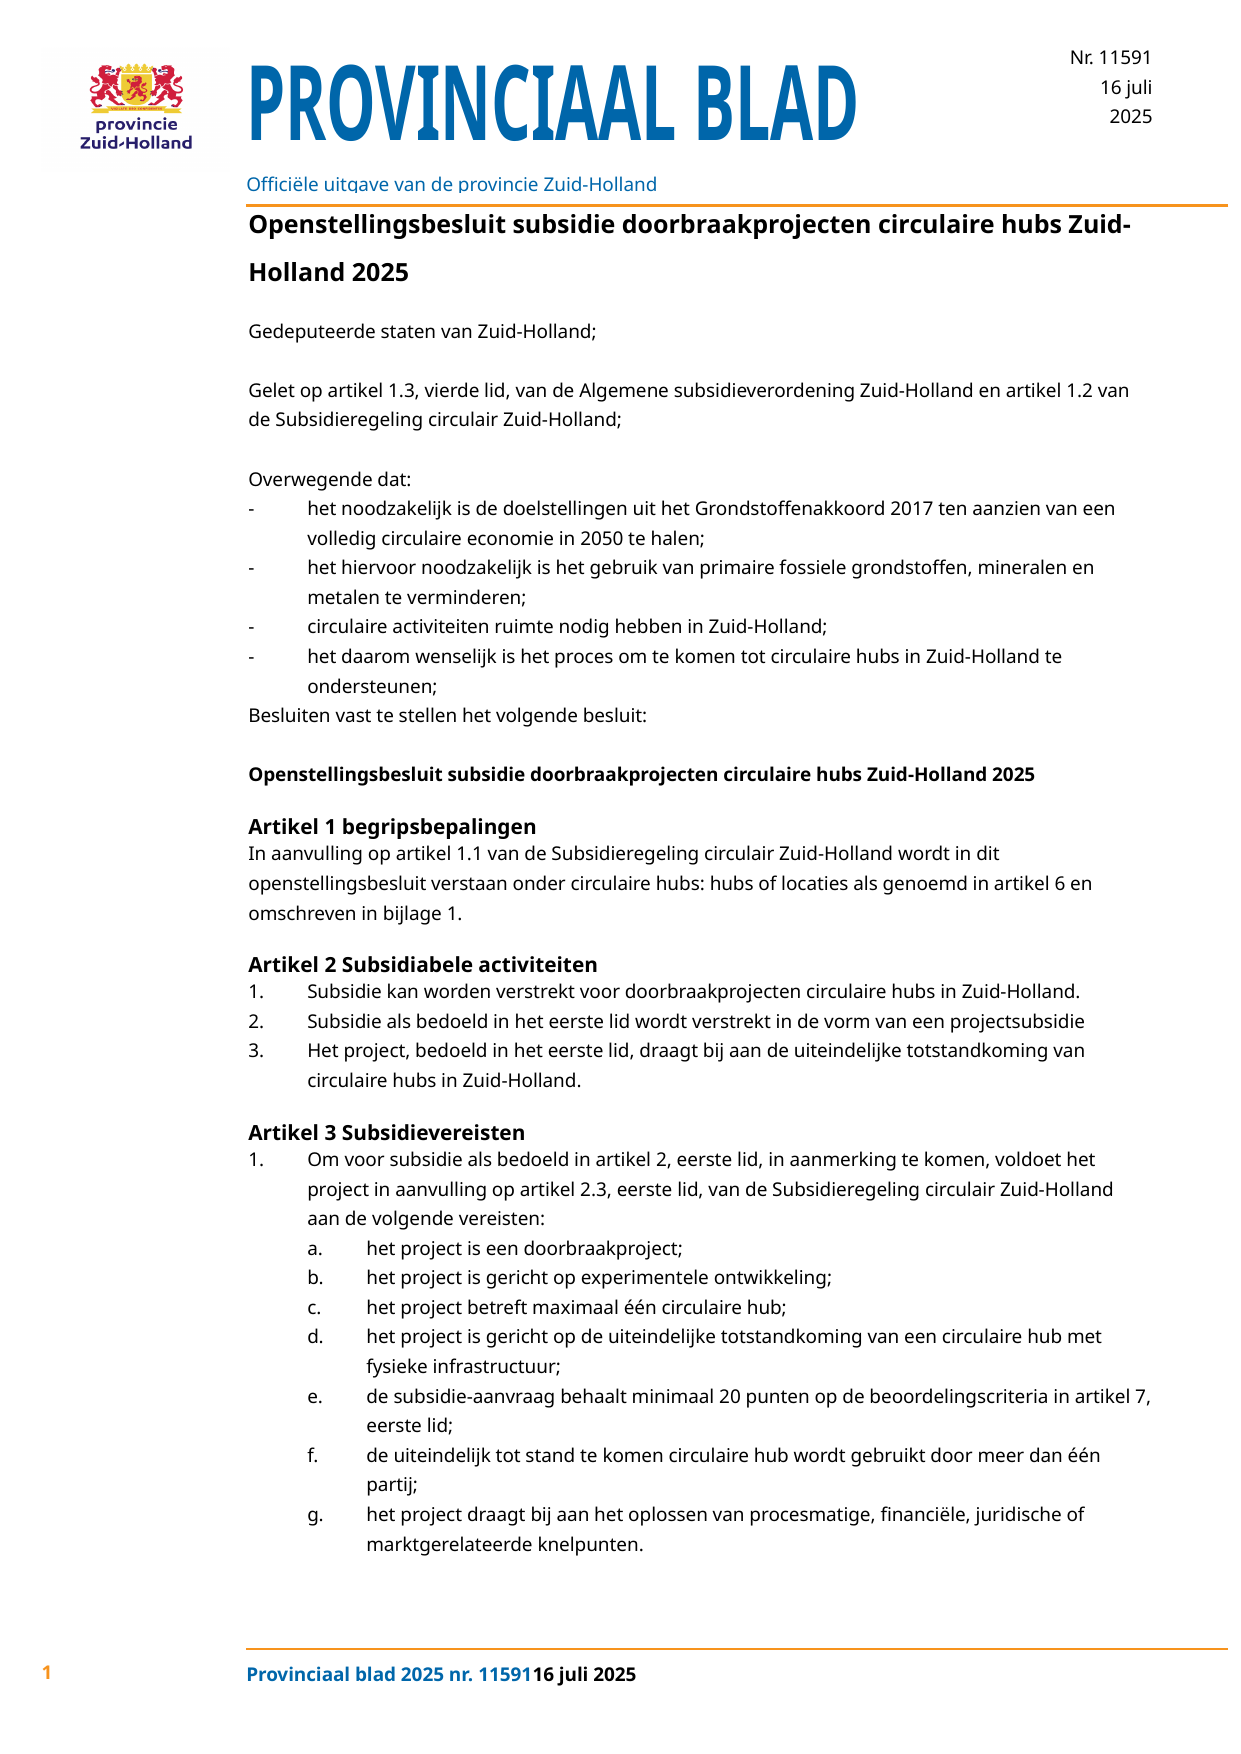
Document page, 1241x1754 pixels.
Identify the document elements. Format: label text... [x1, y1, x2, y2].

list het hiervoor noodzakelijk is het gebruik van primaire fossiele grondstoffen, mineralen en metalen te verminderen; [248, 554, 1152, 610]
list circulaire activiteiten ruimte nodig hebben in Zuid-Holland; [248, 614, 1152, 639]
text Artikel 3 Subsidievereisten [248, 1118, 1152, 1146]
list de uiteindelijk tot stand te komen circulaire hub wordt gebruikt door meer dan één partij; [307, 1442, 1152, 1497]
list de subsidie-aanvraag behaalt minimaal 20 punten op de beoordelingscriteria in artikel 7, eerste lid; [307, 1383, 1152, 1438]
list Subsidie als bedoeld in het eerste lid wordt verstrekt in de vorm van een projectsubsidie [248, 1008, 1152, 1034]
text Gedeputeerde staten van Zuid-Holland; [248, 318, 1152, 344]
list het project draagt bij aan het oplossen van procesmatige, financiële, juridische of marktgerelateerde knelpunten. [307, 1501, 1152, 1556]
text Openstellingsbesluit subsidie doorbraakprojecten circulaire hubs Zuid-Holland 2025 [248, 207, 1152, 288]
text Artikel 1 begripsbepalingen [248, 812, 1152, 841]
text In aanvulling op artikel 1.1 van de Subsidieregeling circulair Zuid-Holland wordt in dit openstellingsbesluit verstaan onder circulaire hubs: hubs of locaties als genoemd in artikel 6 en omschreven in bijlage 1. [248, 841, 1152, 925]
list Om voor subsidie als bedoeld in artikel 2, eerste lid, in aanmerking te komen, voldoet het project in aanvulling op artikel 2.3, eerste lid, van de Subsidieregeling circulair Zuid-Holland aan de volgende vereisten: [248, 1146, 1152, 1231]
list het noodzakelijk is de doelstellingen uit het Grondstoffenakkoord 2017 ten aanzien van een volledig circulaire economie in 2050 te halen; [248, 495, 1152, 551]
text Openstellingsbesluit subsidie doorbraakprojecten circulaire hubs Zuid-Holland 2025 [248, 762, 1152, 787]
text Overwegende dat: [248, 466, 1152, 492]
list het project is gericht op experimentele ontwikkeling; [307, 1264, 1152, 1290]
text Besluiten vast te stellen het volgende besluit: [248, 702, 1152, 728]
list het project is een doorbraakproject; [307, 1235, 1152, 1261]
list Subsidie kan worden verstrekt voor doorbraakprojecten circulaire hubs in Zuid-Holland. [248, 978, 1152, 1004]
text Gelet op artikel 1.3, vierde lid, van de Algemene subsidieverordening Zuid-Holland en artikel 1.2 van de Subsidieregeling circulair Zuid-Holland; [248, 377, 1152, 432]
text Artikel 2 Subsidiabele activiteiten [248, 950, 1152, 978]
list het project is gericht op de uiteindelijke totstandkoming van een circulaire hub met fysieke infrastructuur; [307, 1324, 1152, 1379]
list het daarom wenselijk is het proces om te komen tot circulaire hubs in Zuid-Holland te ondersteunen; [248, 643, 1152, 699]
list Het project, bedoeld in het eerste lid, draagt bij aan de uiteindelijke totstandkoming van circulaire hubs in Zuid-Holland. [248, 1038, 1152, 1093]
picture [41, 47, 231, 172]
list het project betreft maximaal één circulaire hub; [307, 1294, 1152, 1320]
